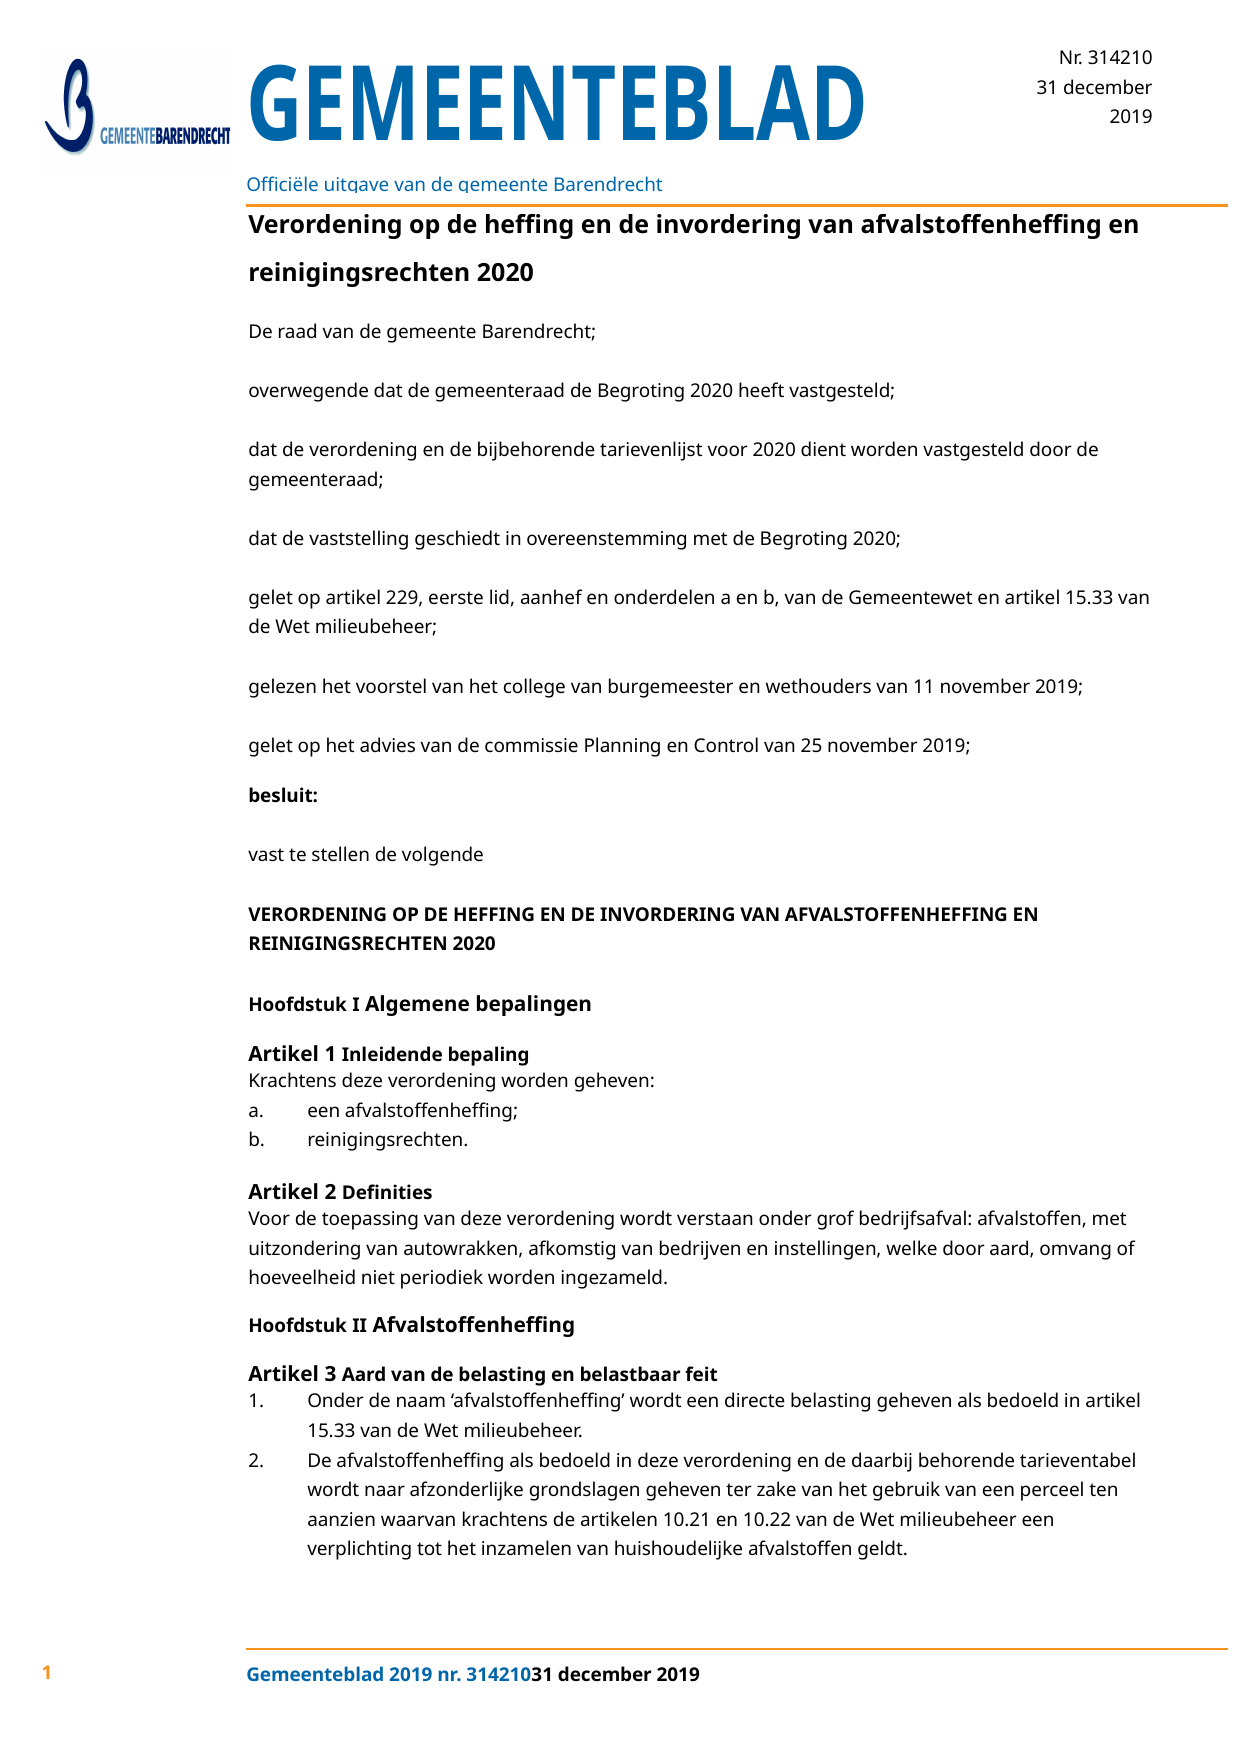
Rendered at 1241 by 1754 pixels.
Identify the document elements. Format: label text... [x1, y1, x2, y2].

text Artikel 3 Aard van de belasting en belastbaar feit [248, 1359, 1152, 1388]
text gelet op het advies van de commissie Planning en Control van 25 november 2019; [248, 732, 1152, 758]
text dat de vaststelling geschiedt in overeenstemming met de Begroting 2020; [248, 525, 1152, 551]
text gelezen het voorstel van het college van burgemeester en wethouders van 11 november 2019; [248, 673, 1152, 699]
text gelet op artikel 229, eerste lid, aanhef en onderdelen a en b, van de Gemeentewet en artikel 15.33 van de Wet milieubeheer; [248, 584, 1152, 639]
text besluit: [248, 782, 1152, 808]
text Voor de toepassing van deze verordening wordt verstaan onder grof bedrijfsafval: afvalstoffen, met uitzondering van autowrakken, afkomstig van bedrijven en instellingen, welke door aard, omvang of hoeveelheid niet periodiek worden ingezameld. [248, 1205, 1152, 1290]
text Krachtens deze verordening worden geheven: [248, 1067, 1152, 1093]
text vast te stellen de volgende [248, 842, 1152, 867]
text Hoofdstuk I Algemene bepalingen [248, 989, 1152, 1018]
list Onder de naam ‘afvalstoffenheffing’ wordt een directe belasting geheven als bedoeld in artikel 15.33 van de Wet milieubeheer. [248, 1388, 1152, 1443]
text overwegende dat de gemeenteraad de Begroting 2020 heeft vastgesteld; [248, 377, 1152, 403]
text Artikel 2 Definities [248, 1177, 1152, 1205]
picture [41, 47, 231, 172]
text dat de verordening en de bijbehorende tarievenlijst voor 2020 dient worden vastgesteld door de gemeenteraad; [248, 436, 1152, 492]
list reinigingsrechten. [248, 1126, 1152, 1152]
text Artikel 1 Inleidende bepaling [248, 1039, 1152, 1067]
list een afvalstoffenheffing; [248, 1097, 1152, 1122]
text De raad van de gemeente Barendrecht; [248, 318, 1152, 344]
text Verordening op de heffing en de invordering van afvalstoffenheffing en reinigingsrechten 2020 [248, 207, 1152, 288]
list De afvalstoffenheffing als bedoeld in deze verordening en de daarbij behorende tarieventabel wordt naar afzonderlijke grondslagen geheven ter zake van het gebruik van een perceel ten aanzien waarvan krachtens de artikelen 10.21 en 10.22 van de Wet milieubeheer een verplichting tot het inzamelen van huishoudelijke afvalstoffen geldt. [248, 1447, 1152, 1561]
text Hoofdstuk II Afvalstoffenheffing [248, 1310, 1152, 1338]
text VERORDENING OP DE HEFFING EN DE INVORDERING VAN AFVALSTOFFENHEFFING EN REINIGINGSRECHTEN 2020 [248, 901, 1152, 956]
